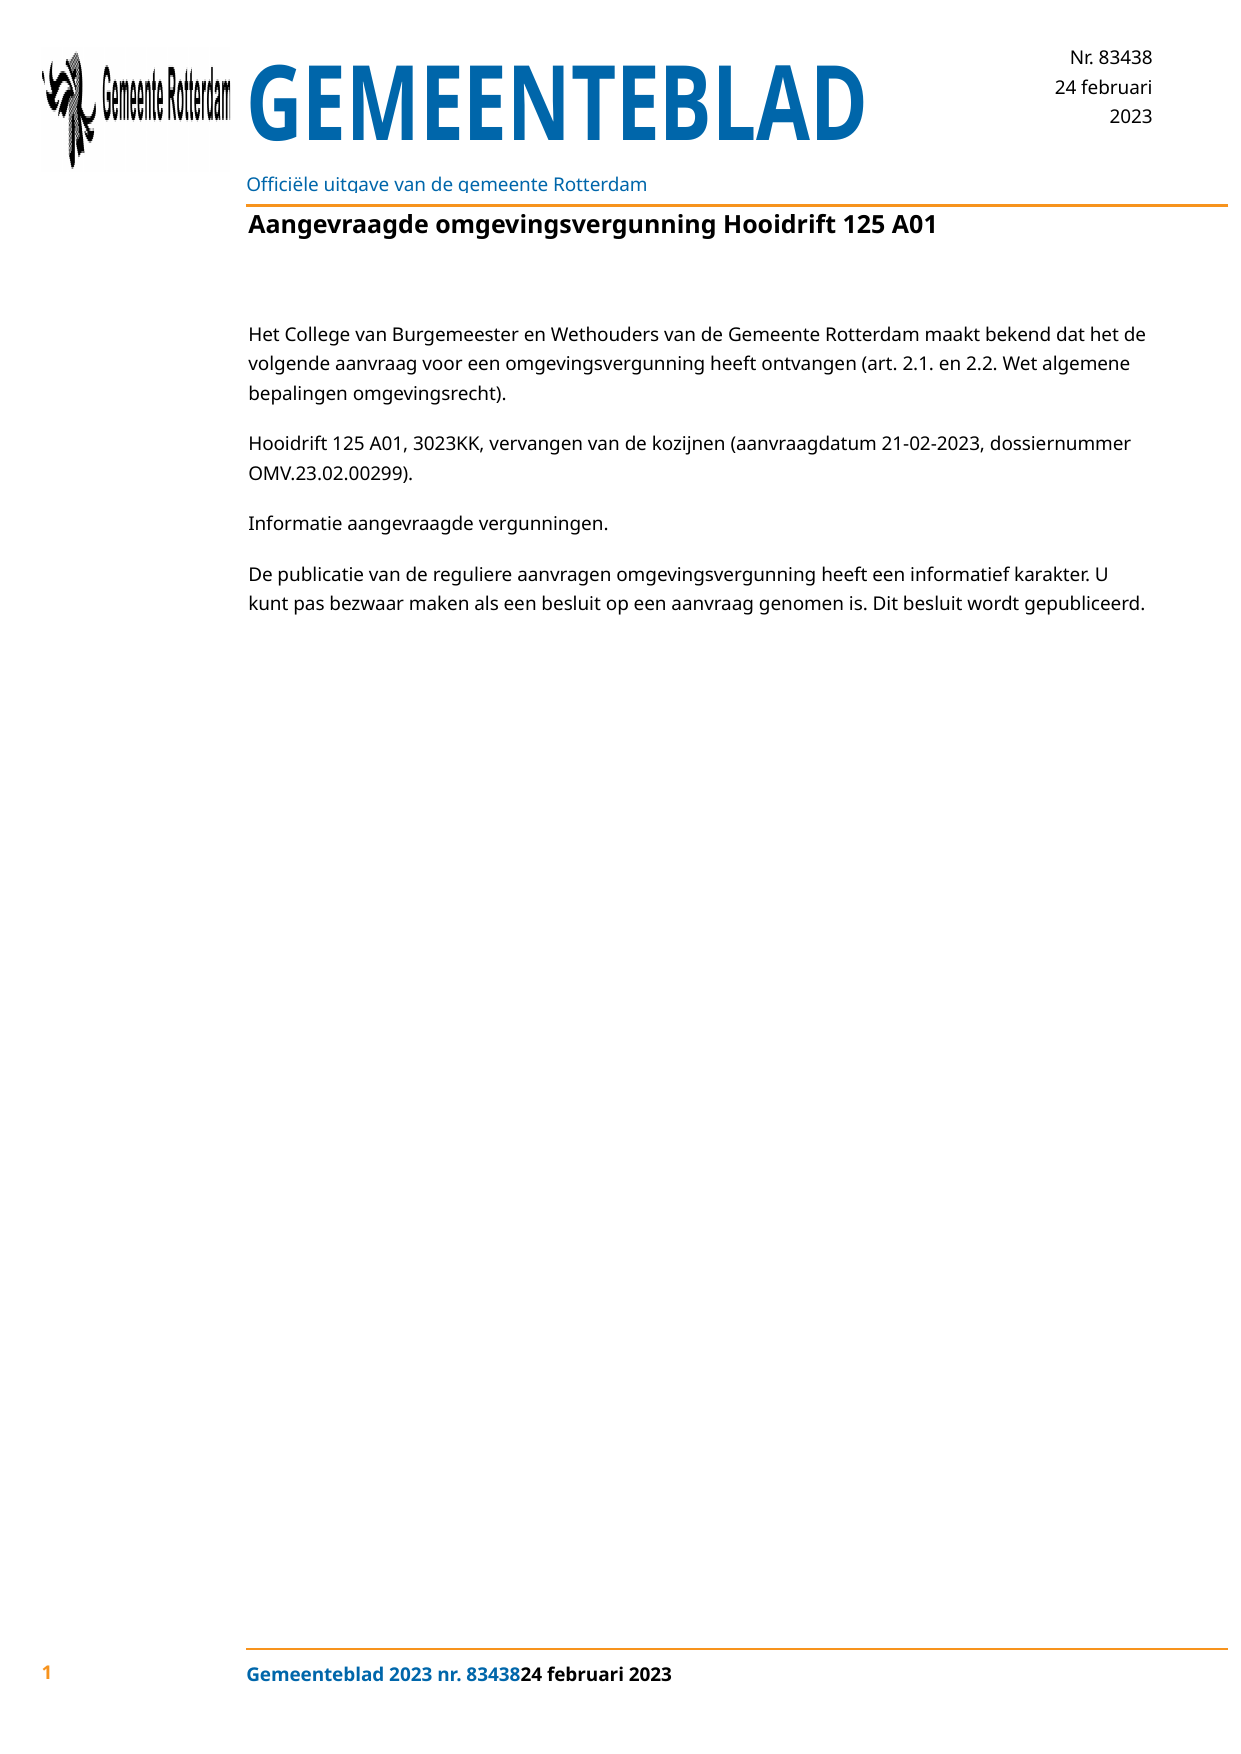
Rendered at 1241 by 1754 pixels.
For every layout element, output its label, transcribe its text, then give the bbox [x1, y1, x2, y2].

text Hooidrift 125 A01, 3023KK, vervangen van de kozijnen (aanvraagdatum 21-02-2023, dossiernummer OMV.23.02.00299). [248, 430, 1152, 486]
text Het College van Burgemeester en Wethouders van de Gemeente Rotterdam maakt bekend dat het de volgende aanvraag voor een omgevingsvergunning heeft ontvangen (art. 2.1. en 2.2. Wet algemene bepalingen omgevingsrecht). [248, 321, 1152, 406]
picture [41, 47, 231, 172]
text De publicatie van de reguliere aanvragen omgevingsvergunning heeft een informatief karakter. U kunt pas bezwaar maken als een besluit op een aanvraag genomen is. Dit besluit wordt gepubliceerd. [248, 561, 1152, 616]
text Informatie aangevraagde vergunningen. [248, 510, 1152, 536]
text Aangevraagde omgevingsvergunning Hooidrift 125 A01 [248, 207, 1152, 241]
